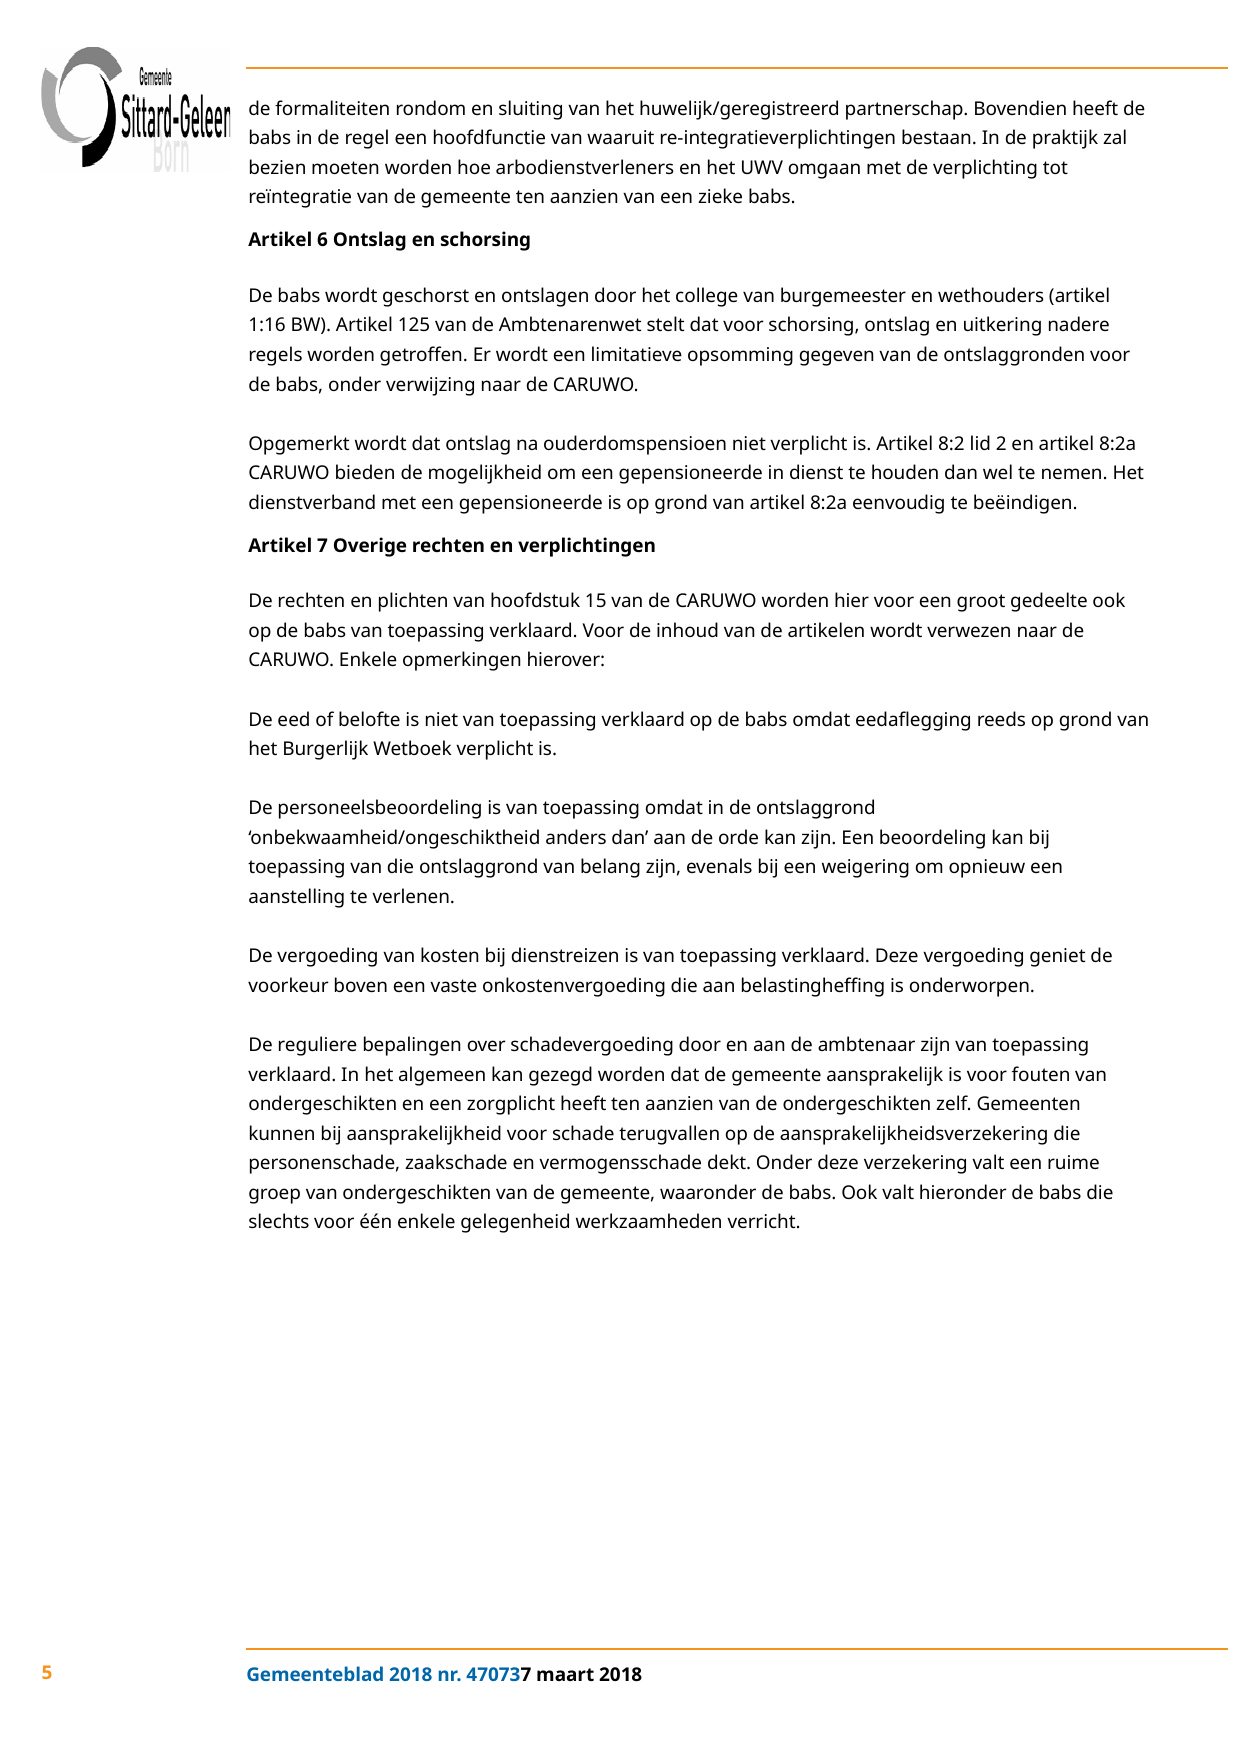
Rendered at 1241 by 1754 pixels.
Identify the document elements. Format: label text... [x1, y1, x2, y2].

text Artikel 6 Ontslag en schorsing [248, 227, 1152, 252]
text De vergoeding van kosten bij dienstreizen is van toepassing verklaard. Deze vergoeding geniet de voorkeur boven een vaste onkostenvergoeding die aan belastingheffing is onderworpen. [248, 942, 1152, 998]
text Artikel 7 Overige rechten en verplichtingen [248, 532, 1152, 558]
text De eed of belofte is niet van toepassing verklaard op de babs omdat eedaflegging reeds op grond van het Burgerlijk Wetboek verplicht is. [248, 706, 1152, 761]
text De personeelsbeoordeling is van toepassing omdat in de ontslaggrond ‘onbekwaamheid/ongeschiktheid anders dan’ aan de orde kan zijn. Een beoordeling kan bij toepassing van die ontslaggrond van belang zijn, evenals bij een weigering om opnieuw een aanstelling te verlenen. [248, 794, 1152, 909]
text Opgemerkt wordt dat ontslag na ouderdomspensioen niet verplicht is. Artikel 8:2 lid 2 en artikel 8:2a CARUWO bieden de mogelijkheid om een gepensioneerde in dienst te houden dan wel te nemen. Het dienstverband met een gepensioneerde is op grond van artikel 8:2a eenvoudig te beëindigen. [248, 430, 1152, 515]
text De babs wordt geschorst en ontslagen door het college van burgemeester en wethouders (artikel 1:16 BW). Artikel 125 van de Ambtenarenwet stelt dat voor schorsing, ontslag en uitkering nadere regels worden getroffen. Er wordt een limitatieve opsomming gegeven van de ontslaggronden voor de babs, onder verwijzing naar de CARUWO. [248, 282, 1152, 396]
text De rechten en plichten van hoofdstuk 15 van de CARUWO worden hier voor een groot gedeelte ook op de babs van toepassing verklaard. Voor de inhoud van de artikelen wordt verwezen naar de CARUWO. Enkele opmerkingen hierover: [248, 587, 1152, 672]
picture [41, 47, 231, 172]
text De reguliere bepalingen over schadevergoeding door en aan de ambtenaar zijn van toepassing verklaard. In het algemeen kan gezegd worden dat de gemeente aansprakelijk is voor fouten van ondergeschikten en een zorgplicht heeft ten aanzien van de ondergeschikten zelf. Gemeenten kunnen bij aansprakelijkheid voor schade terugvallen op de aansprakelijkheidsverzekering die personenschade, zaakschade en vermogensschade dekt. Onder deze verzekering valt een ruime groep van ondergeschikten van de gemeente, waaronder de babs. Ook valt hieronder de babs die slechts voor één enkele gelegenheid werkzaamheden verricht. [248, 1031, 1152, 1234]
text de formaliteiten rondom en sluiting van het huwelijk/geregistreerd partnerschap. Bovendien heeft de babs in de regel een hoofdfunctie van waaruit re-integratieverplichtingen bestaan. In de praktijk zal bezien moeten worden hoe arbodienstverleners en het UWV omgaan met de verplichting tot reïntegratie van de gemeente ten aanzien van een zieke babs. [248, 95, 1152, 209]
